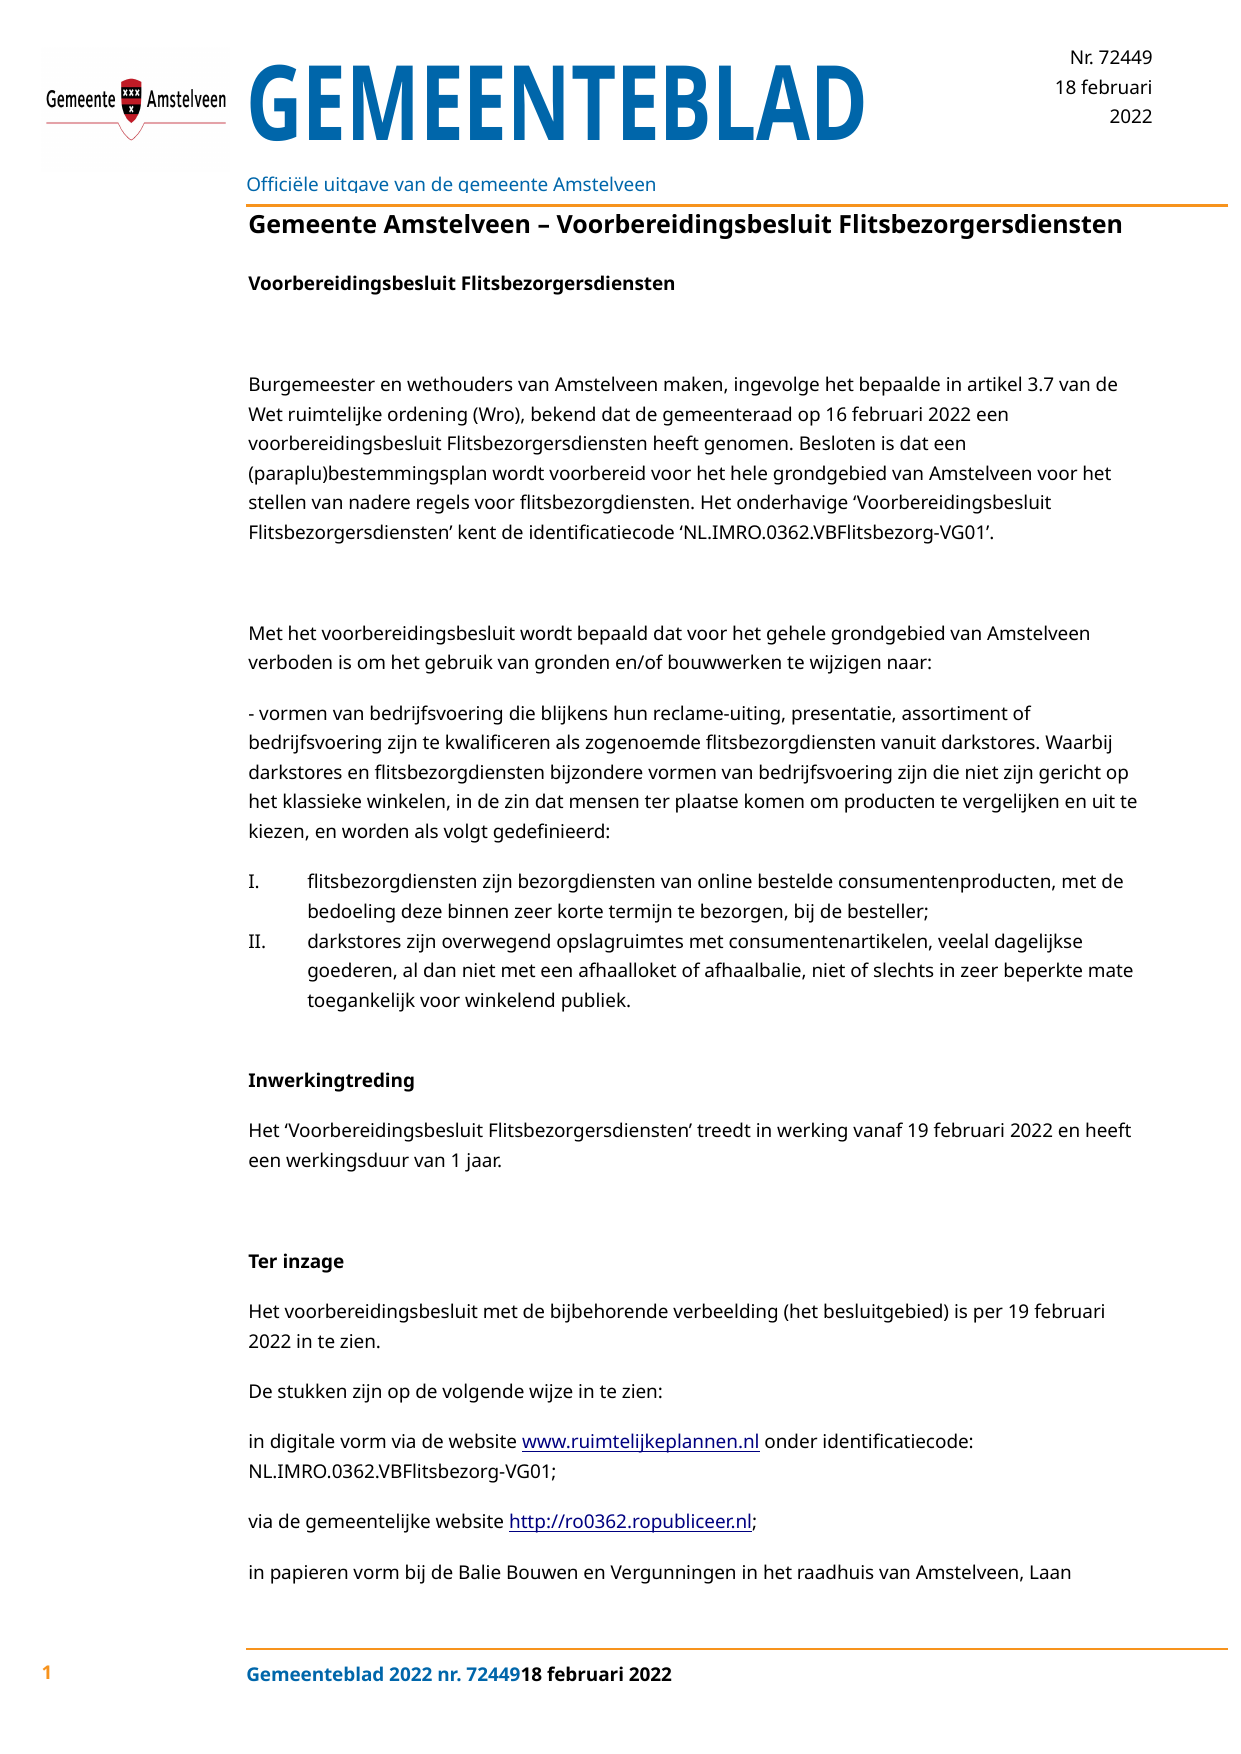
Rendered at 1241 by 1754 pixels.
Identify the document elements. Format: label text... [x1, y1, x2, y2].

text De stukken zijn op de volgende wijze in te zien: [248, 1378, 1152, 1404]
list darkstores zijn overwegend opslagruimtes met consumentenartikelen, veelal dagelijkse goederen, al dan niet met een afhaalloket of afhaalbalie, niet of slechts in zeer beperkte mate toegankelijk voor winkelend publiek. [248, 928, 1152, 1013]
text in papieren vorm bij de Balie Bouwen en Vergunningen in het raadhuis van Amstelveen, Laan [248, 1559, 1152, 1585]
text Het voorbereidingsbesluit met de bijbehorende verbeelding (het besluitgebied) is per 19 februari 2022 in te zien. [248, 1298, 1152, 1353]
text Voorbereidingsbesluit Flitsbezorgersdiensten [248, 270, 1152, 296]
text - vormen van bedrijfsvoering die blijkens hun reclame-uiting, presentatie, assortiment of bedrijfsvoering zijn te kwalificeren als zogenoemde flitsbezorgdiensten vanuit darkstores. Waarbij darkstores en flitsbezorgdiensten bijzondere vormen van bedrijfsvoering zijn die niet zijn gericht op het klassieke winkelen, in de zin dat mensen ter plaatse komen om producten te vergelijken en uit te kiezen, en worden als volgt gedefinieerd: [248, 700, 1152, 844]
text via de gemeentelijke website http://ro0362.ropubliceer.nl; [248, 1509, 1152, 1534]
text Het ‘Voorbereidingsbesluit Flitsbezorgersdiensten’ treedt in werking vanaf 19 februari 2022 en heeft een werkingsduur van 1 jaar. [248, 1117, 1152, 1173]
text in digitale vorm via de website www.ruimtelijkeplannen.nl onder identificatiecode: NL.IMRO.0362.VBFlitsbezorg-VG01; [248, 1429, 1152, 1484]
text Inwerkingtreding [248, 1067, 1152, 1093]
text Gemeente Amstelveen – Voorbereidingsbesluit Flitsbezorgersdiensten [248, 207, 1152, 241]
text Met het voorbereidingsbesluit wordt bepaald dat voor het gehele grondgebied van Amstelveen verboden is om het gebruik van gronden en/of bouwwerken te wijzigen naar: [248, 620, 1152, 675]
list flitsbezorgdiensten zijn bezorgdiensten van online bestelde consumentenproducten, met de bedoeling deze binnen zeer korte termijn te bezorgen, bij de besteller; [248, 869, 1152, 924]
text Ter inzage [248, 1248, 1152, 1273]
picture [41, 47, 231, 172]
text Burgemeester en wethouders van Amstelveen maken, ingevolge het bepaalde in artikel 3.7 van de Wet ruimtelijke ordening (Wro), bekend dat de gemeenteraad op 16 februari 2022 een voorbereidingsbesluit Flitsbezorgersdiensten heeft genomen. Besloten is dat een (paraplu)bestemmingsplan wordt voorbereid voor het hele grondgebied van Amstelveen voor het stellen van nadere regels voor flitsbezorgdiensten. Het onderhavige ‘Voorbereidingsbesluit Flitsbezorgersdiensten’ kent de identificatiecode ‘NL.IMRO.0362.VBFlitsbezorg-VG01’. [248, 371, 1152, 545]
